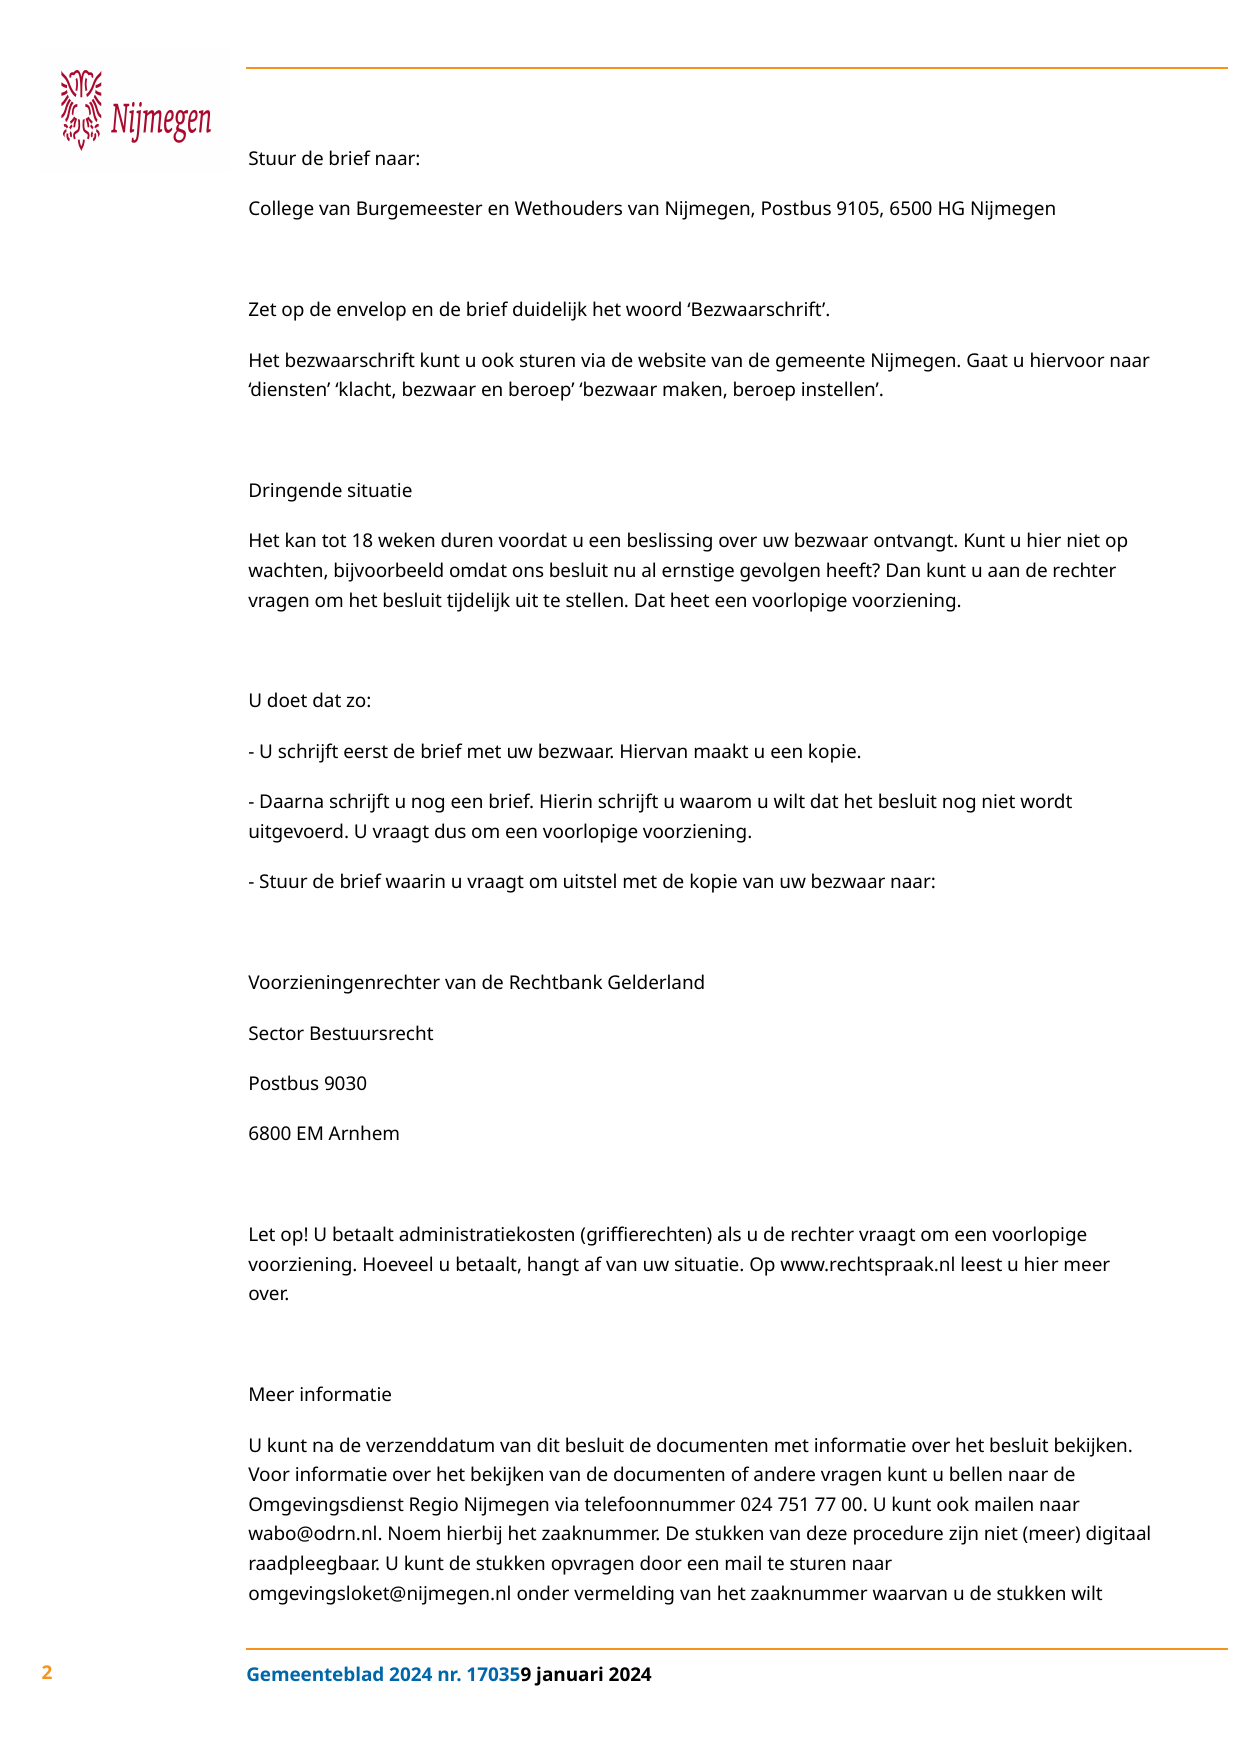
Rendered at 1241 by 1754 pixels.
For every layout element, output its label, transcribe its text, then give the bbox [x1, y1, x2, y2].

text Stuur de brief naar: [248, 145, 1152, 171]
text Dringende situatie [248, 477, 1152, 503]
text Voorzieningenrechter van de Rechtbank Gelderland [248, 969, 1152, 995]
text Het bezwaarschrift kunt u ook sturen via de website van de gemeente Nijmegen. Gaat u hiervoor naar ‘diensten’ ‘klacht, bezwaar en beroep’ ‘bezwaar maken, beroep instellen’. [248, 347, 1152, 402]
text U doet dat zo: [248, 688, 1152, 713]
picture [41, 47, 231, 172]
text Het kan tot 18 weken duren voordat u een beslissing over uw bezwaar ontvangt. Kunt u hier niet op wachten, bijvoorbeeld omdat ons besluit nu al ernstige gevolgen heeft? Dan kunt u aan de rechter vragen om het besluit tijdelijk uit te stellen. Dat heet een voorlopige voorziening. [248, 528, 1152, 613]
text - U schrijft eerst de brief met uw bezwaar. Hiervan maakt u een kopie. [248, 738, 1152, 764]
text Let op! U betaalt administratiekosten (griffierechten) als u de rechter vraagt om een voorlopige voorziening. Hoeveel u betaalt, hangt af van uw situatie. Op www.rechtspraak.nl leest u hier meer over. [248, 1221, 1152, 1306]
text Sector Bestuursrecht [248, 1020, 1152, 1046]
text - Stuur de brief waarin u vraagt om uitstel met de kopie van uw bezwaar naar: [248, 868, 1152, 894]
text Zet op de envelop en de brief duidelijk het woord ‘Bezwaarschrift’. [248, 296, 1152, 322]
text College van Burgemeester en Wethouders van Nijmegen, Postbus 9105, 6500 HG Nijmegen [248, 196, 1152, 221]
text Postbus 9030 [248, 1070, 1152, 1096]
text - Daarna schrijft u nog een brief. Hierin schrijft u waarom u wilt dat het besluit nog niet wordt uitgevoerd. U vraagt dus om een voorlopige voorziening. [248, 788, 1152, 844]
text 6800 EM Arnhem [248, 1121, 1152, 1146]
text U kunt na de verzenddatum van dit besluit de documenten met informatie over het besluit bekijken. Voor informatie over het bekijken van de documenten of andere vragen kunt u bellen naar de Omgevingsdienst Regio Nijmegen via telefoonnummer 024 751 77 00. U kunt ook mailen naar wabo@odrn.nl. Noem hierbij het zaaknummer. De stukken van deze procedure zijn niet (meer) digitaal raadpleegbaar. U kunt de stukken opvragen door een mail te sturen naar omgevingsloket@nijmegen.nl onder vermelding van het zaaknummer waarvan u de stukken wilt [248, 1432, 1152, 1606]
text Meer informatie [248, 1381, 1152, 1407]
